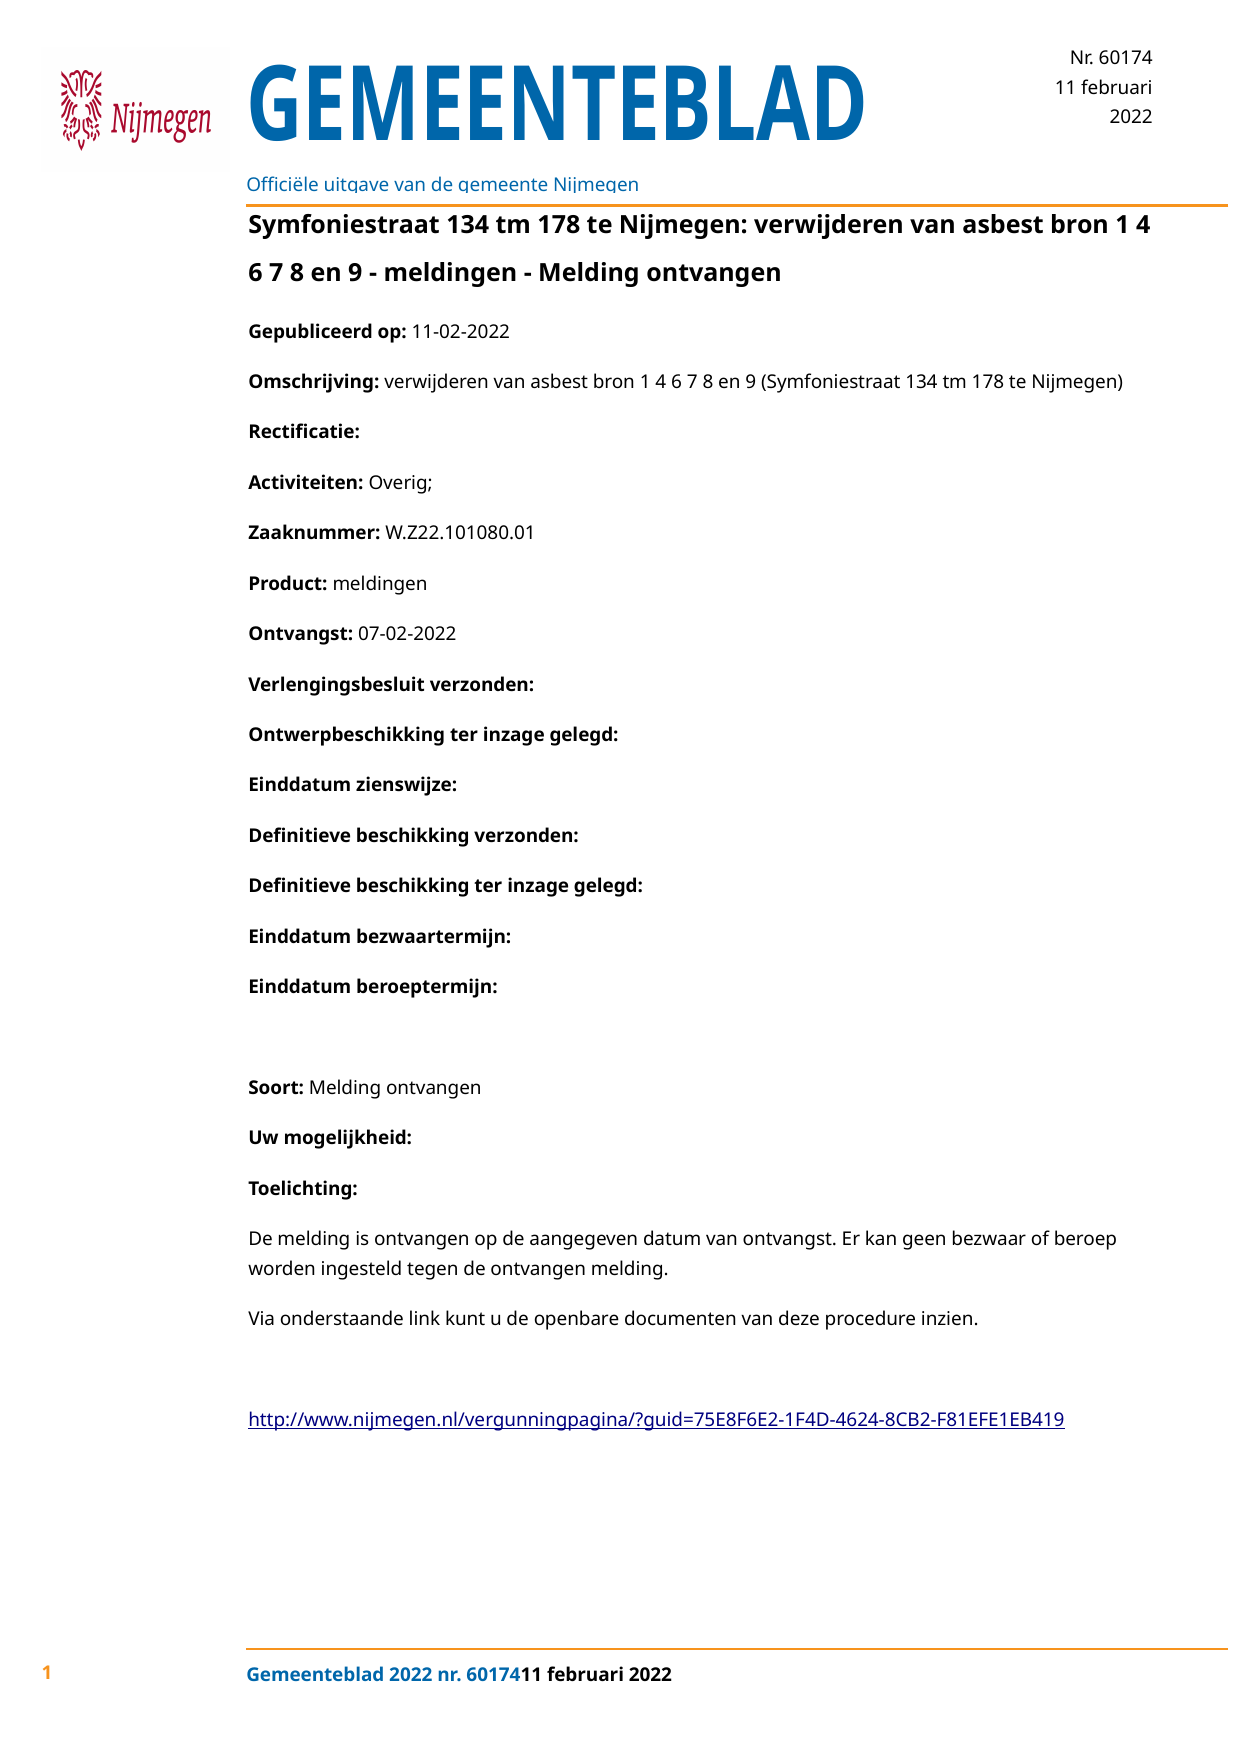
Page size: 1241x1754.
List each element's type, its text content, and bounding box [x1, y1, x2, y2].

text Einddatum zienswijze: [248, 772, 1152, 797]
text Definitieve beschikking ter inzage gelegd: [248, 872, 1152, 898]
text Einddatum beroeptermijn: [248, 973, 1152, 999]
text Ontvangst: 07-02-2022 [248, 620, 1152, 646]
text De melding is ontvangen op de aangegeven datum van ontvangst. Er kan geen bezwaar of beroep worden ingesteld tegen de ontvangen melding. [248, 1225, 1152, 1281]
text Definitieve beschikking verzonden: [248, 822, 1152, 848]
text Product: meldingen [248, 570, 1152, 596]
text Activiteiten: Overig; [248, 469, 1152, 495]
text Via onderstaande link kunt u de openbare documenten van deze procedure inzien. [248, 1305, 1152, 1331]
text Gepubliceerd op: 11-02-2022 [248, 318, 1152, 344]
text Soort: Melding ontvangen [248, 1074, 1152, 1100]
text Rectificatie: [248, 419, 1152, 444]
text Einddatum bezwaartermijn: [248, 923, 1152, 949]
text Verlengingsbesluit verzonden: [248, 671, 1152, 697]
text Uw mogelijkheid: [248, 1124, 1152, 1150]
text Omschrijving: verwijderen van asbest bron 1 4 6 7 8 en 9 (Symfoniestraat 134 tm 178 te Nijmegen) [248, 368, 1152, 394]
text Toelichting: [248, 1175, 1152, 1201]
text Symfoniestraat 134 tm 178 te Nijmegen: verwijderen van asbest bron 1 4 6 7 8 en 9 - meldingen - Melding ontvangen [248, 207, 1152, 288]
text Zaaknummer: W.Z22.101080.01 [248, 519, 1152, 545]
text Ontwerpbeschikking ter inzage gelegd: [248, 721, 1152, 747]
text http://www.nijmegen.nl/vergunningpagina/?guid=75E8F6E2-1F4D-4624-8CB2-F81EFE1EB419 [248, 1406, 1152, 1432]
picture [41, 47, 231, 172]
